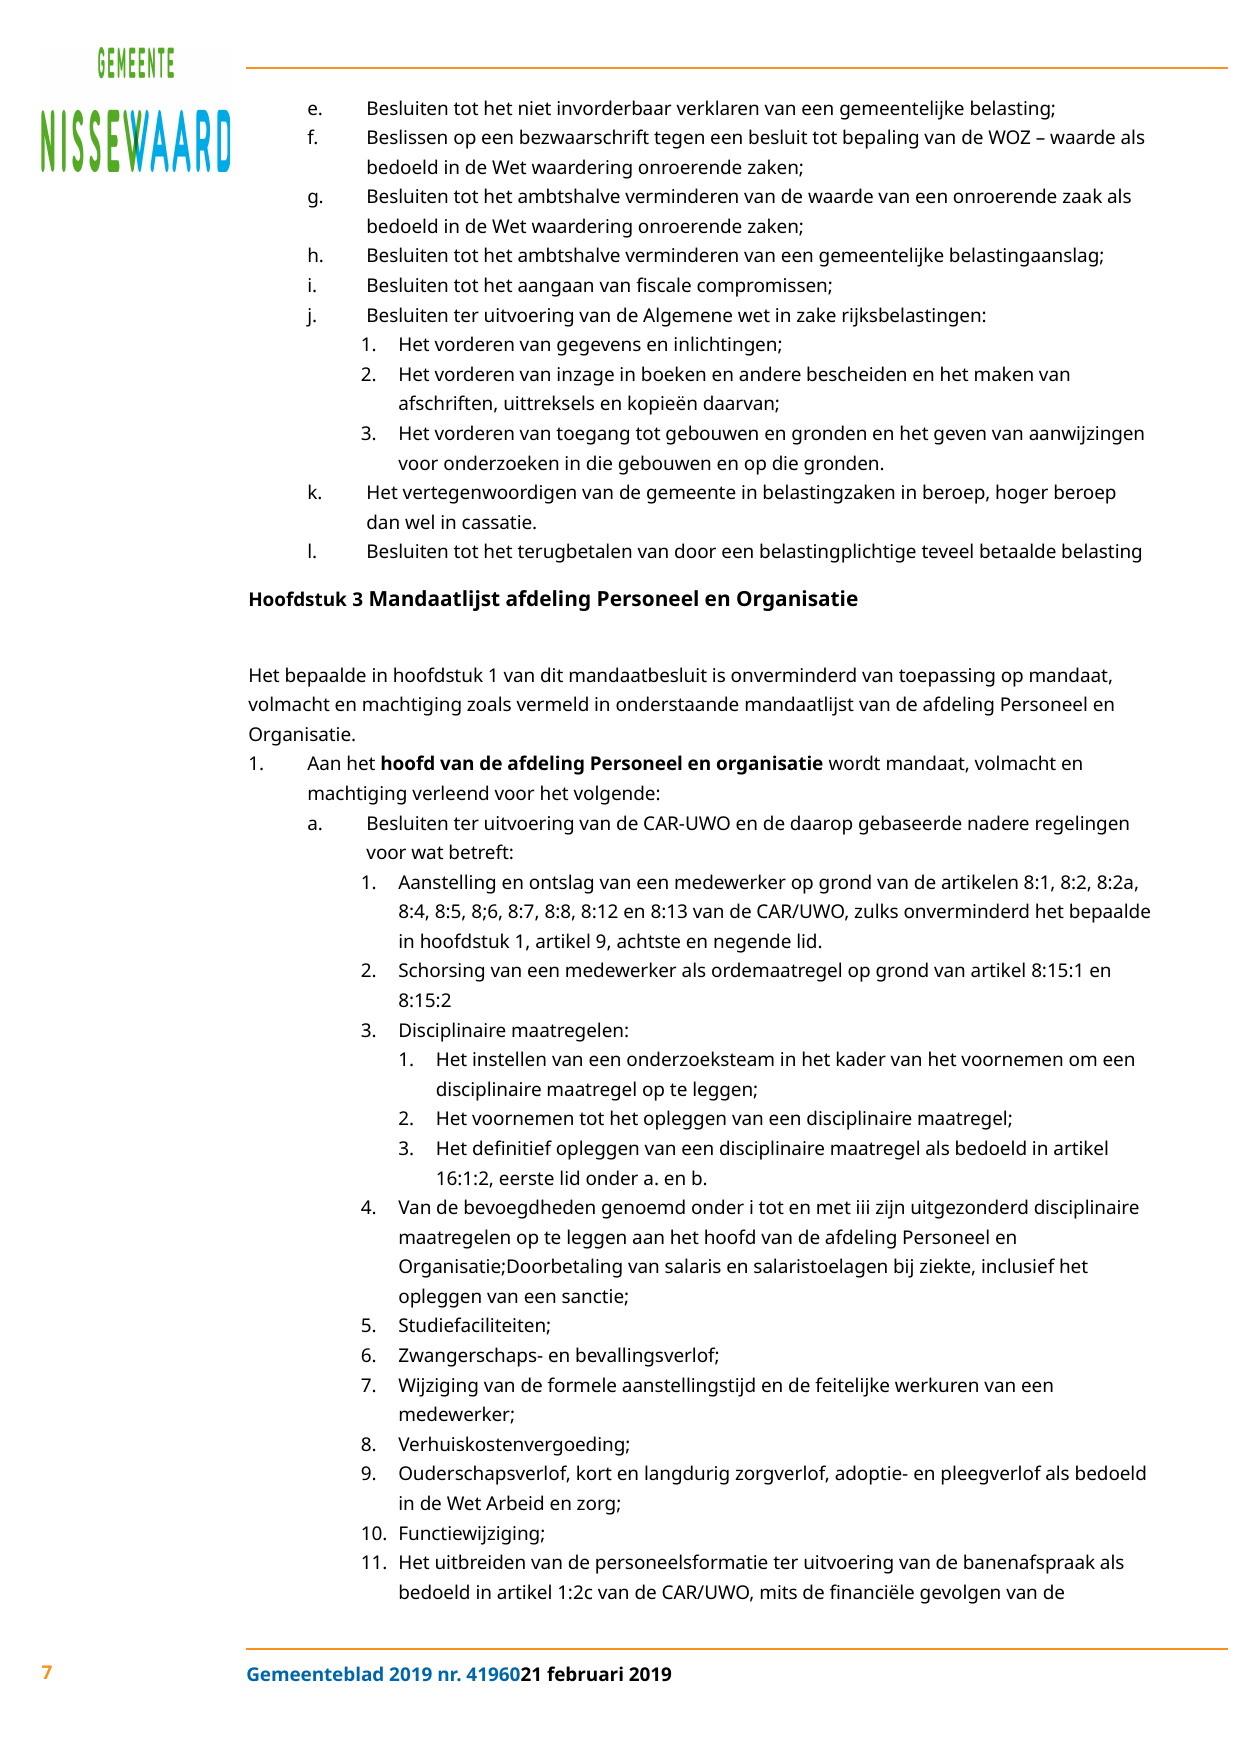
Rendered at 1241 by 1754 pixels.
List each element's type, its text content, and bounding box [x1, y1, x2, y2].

list Besluiten ter uitvoering van de Algemene wet in zake rijksbelastingen: [307, 302, 1152, 328]
picture [154, 157, 165, 172]
list Het definitief opleggen van een disciplinaire maatregel als bedoeld in artikel 16:1:2, eerste lid onder a. en b. [398, 1135, 1152, 1191]
list Besluiten ter uitvoering van de CAR-UWO en de daarop gebaseerde nadere regelingen voor wat betreft: [307, 810, 1152, 865]
list Schorsing van een medewerker als ordemaatregel op grond van artikel 8:15:1 en 8:15:2 [361, 958, 1152, 1013]
picture [41, 47, 231, 172]
picture [222, 122, 227, 160]
list Besluiten tot het terugbetalen van door een belastingplichtige teveel betaalde belasting [307, 538, 1152, 564]
list Besluiten tot het aangaan van fiscale compromissen; [307, 272, 1152, 298]
list Het vertegenwoordigen van de gemeente in belastingzaken in beroep, hoger beroep dan wel in cassatie. [307, 479, 1152, 535]
list Disciplinaire maatregelen: [361, 1017, 1152, 1043]
picture [176, 157, 187, 172]
list Het uitbreiden van de personeelsformatie ter uitvoering van de banenafspraak als bedoeld in artikel 1:2c van de CAR/UWO, mits de financiële gevolgen van de [361, 1549, 1152, 1605]
list Beslissen op een bezwaarschrift tegen een besluit tot bepaling van de WOZ – waarde als bedoeld in de Wet waardering onroerende zaken; [307, 124, 1152, 180]
list Het vorderen van toegang tot gebouwen en gronden en het geven van aanwijzingen voor onderzoeken in die gebouwen en op die gronden. [361, 420, 1152, 476]
list Van de bevoegdheden genoemd onder i tot en met iii zijn uitgezonderd disciplinaire maatregelen op te leggen aan het hoofd van de afdeling Personeel en Organisatie;Doorbetaling van salaris en salaristoelagen bij ziekte, inclusief het opleggen van een sanctie; [361, 1194, 1152, 1309]
text Het bepaalde in hoofdstuk 1 van dit mandaatbesluit is onverminderd van toepassing op mandaat, volmacht en machtiging zoals vermeld in onderstaande mandaatlijst van de afdeling Personeel en Organisatie. [248, 662, 1152, 747]
list Aanstelling en ontslag van een medewerker op grond van de artikelen 8:1, 8:2, 8:2a, 8:4, 8:5, 8;6, 8:7, 8:8, 8:12 en 8:13 van de CAR/UWO, zulks onverminderd het bepaalde in hoofdstuk 1, artikel 9, achtste en negende lid. [361, 869, 1152, 954]
list Wijziging van de formele aanstellingstijd en de feitelijke werkuren van een medewerker; [361, 1372, 1152, 1427]
text Hoofdstuk 3 Mandaatlijst afdeling Personeel en Organisatie [248, 584, 1152, 613]
list Het voornemen tot het opleggen van een disciplinaire maatregel; [398, 1106, 1152, 1131]
list Het instellen van een onderzoeksteam in het kader van het voornemen om een disciplinaire maatregel op te leggen; [398, 1046, 1152, 1102]
list Aan het hoofd van de afdeling Personeel en organisatie wordt mandaat, volmacht en machtiging verleend voor het volgende: [248, 751, 1152, 806]
list Besluiten tot het ambtshalve verminderen van de waarde van een onroerende zaak als bedoeld in de Wet waardering onroerende zaken; [307, 183, 1152, 239]
picture [200, 151, 206, 172]
list Besluiten tot het niet invorderbaar verklaren van een gemeentelijke belasting; [307, 95, 1152, 121]
list Het vorderen van inzage in boeken en andere bescheiden en het maken van afschriften, uittreksels en kopieën daarvan; [361, 361, 1152, 416]
picture [201, 122, 206, 138]
list Besluiten tot het ambtshalve verminderen van een gemeentelijke belastingaanslag; [307, 243, 1152, 268]
list Studiefaciliteiten; [361, 1313, 1152, 1338]
list Ouderschapsverlof, kort en langdurig zorgverlof, adoptie- en pleegverlof als bedoeld in de Wet Arbeid en zorg; [361, 1461, 1152, 1516]
list Zwangerschaps- en bevallingsverlof; [361, 1342, 1152, 1368]
list Het vorderen van gegevens en inlichtingen; [361, 331, 1152, 357]
list Verhuiskostenvergoeding; [361, 1431, 1152, 1457]
list Functiewijziging; [361, 1520, 1152, 1546]
